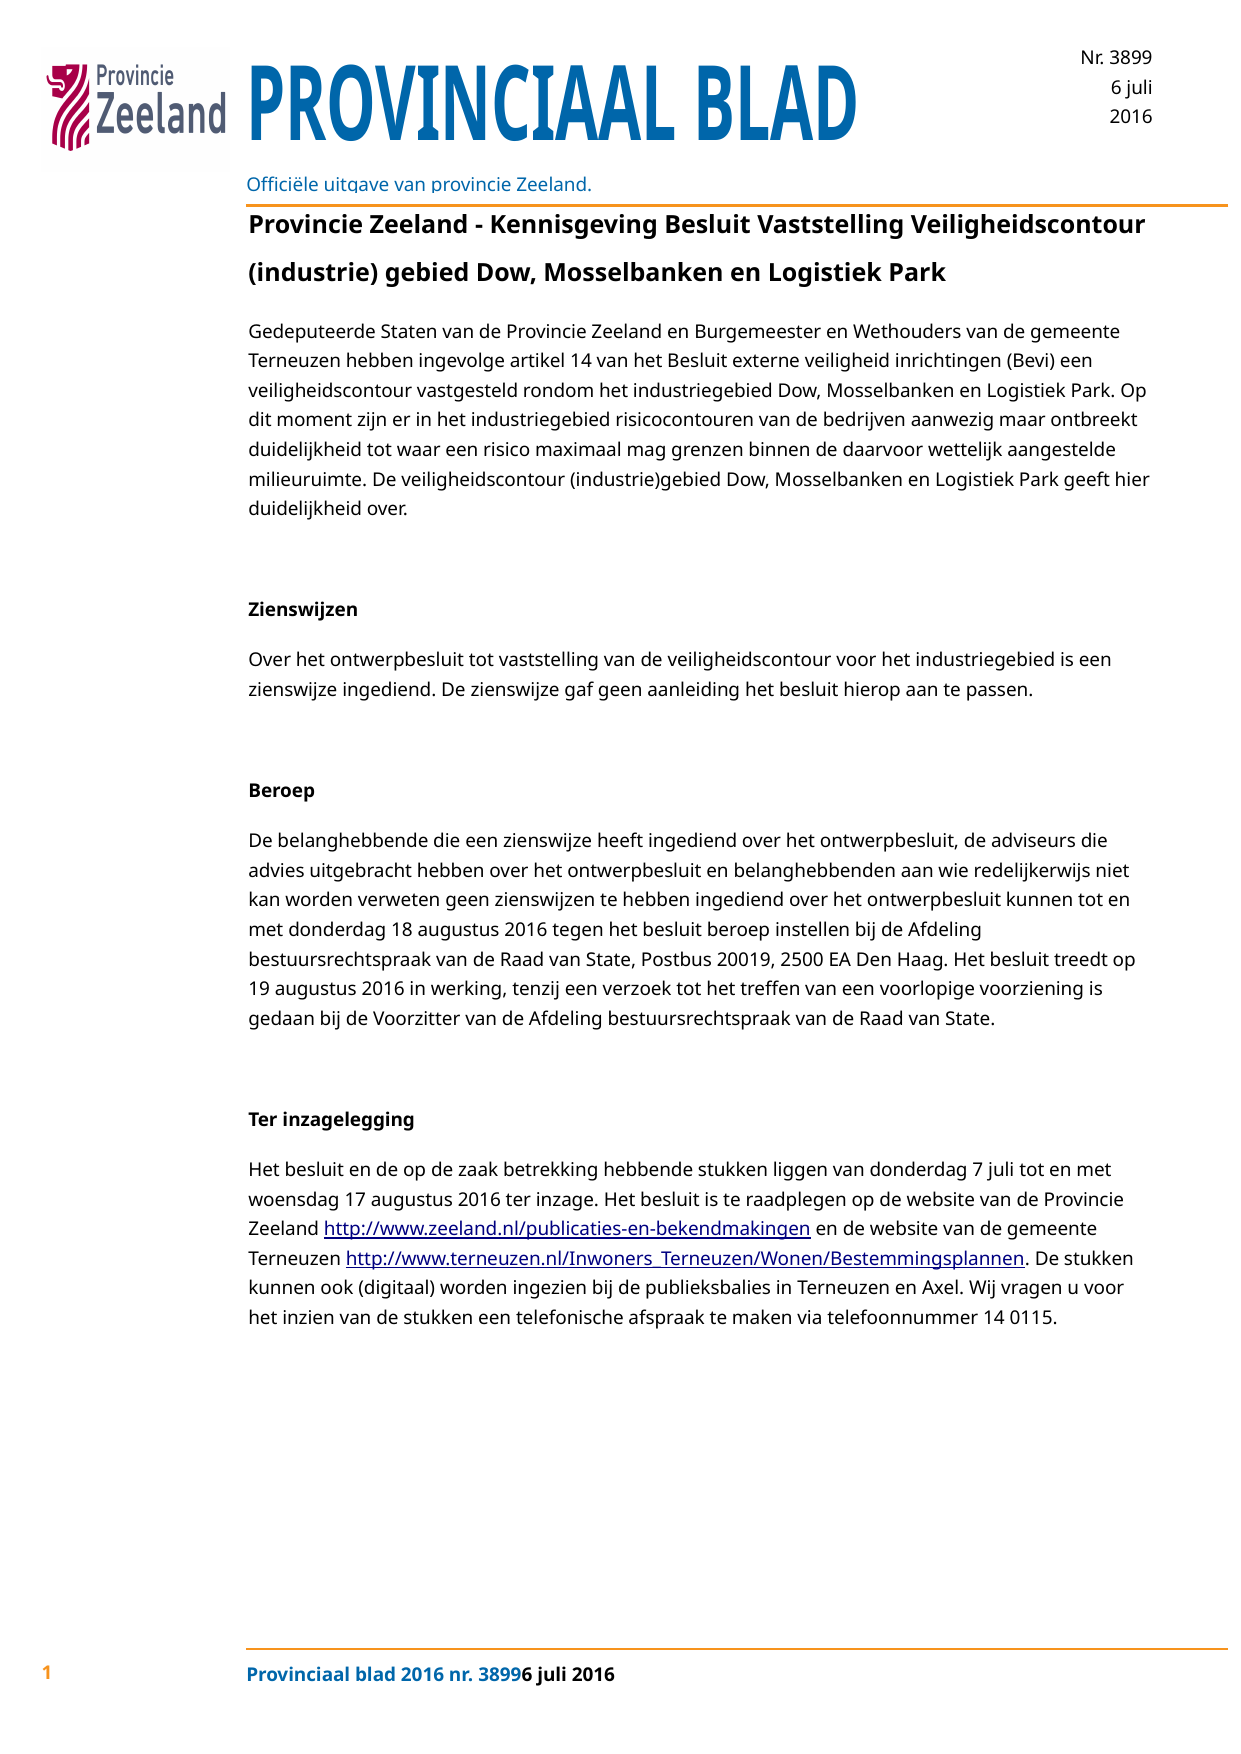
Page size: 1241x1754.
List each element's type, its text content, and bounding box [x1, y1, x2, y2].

text Ter inzagelegging [248, 1106, 1152, 1132]
text Provincie Zeeland - Kennisgeving Besluit Vaststelling Veiligheidscontour (industrie) gebied Dow, Mosselbanken en Logistiek Park [248, 207, 1152, 288]
text Het besluit en de op de zaak betrekking hebbende stukken liggen van donderdag 7 juli tot en met woensdag 17 augustus 2016 ter inzage. Het besluit is te raadplegen op de website van de Provincie Zeeland http://www.zeeland.nl/publicaties-en-bekendmakingen en de website van de gemeente Terneuzen http://www.terneuzen.nl/Inwoners_Terneuzen/Wonen/Bestemmingsplannen. De stukken kunnen ook (digitaal) worden ingezien bij de publieksbalies in Terneuzen en Axel. Wij vragen u voor het inzien van de stukken een telefonische afspraak te maken via telefoonnummer 14 0115. [248, 1156, 1152, 1330]
text Gedeputeerde Staten van de Provincie Zeeland en Burgemeester en Wethouders van de gemeente Terneuzen hebben ingevolge artikel 14 van het Besluit externe veiligheid inrichtingen (Bevi) een veiligheidscontour vastgesteld rondom het industriegebied Dow, Mosselbanken en Logistiek Park. Op dit moment zijn er in het industriegebied risicocontouren van de bedrijven aanwezig maar ontbreekt duidelijkheid tot waar een risico maximaal mag grenzen binnen de daarvoor wettelijk aangestelde milieuruimte. De veiligheidscontour (industrie)gebied Dow, Mosselbanken en Logistiek Park geeft hier duidelijkheid over. [248, 318, 1152, 521]
text Zienswijzen [248, 596, 1152, 622]
text De belanghebbende die een zienswijze heeft ingediend over het ontwerpbesluit, de adviseurs die advies uitgebracht hebben over het ontwerpbesluit en belanghebbenden aan wie redelijkerwijs niet kan worden verweten geen zienswijzen te hebben ingediend over het ontwerpbesluit kunnen tot en met donderdag 18 augustus 2016 tegen het besluit beroep instellen bij de Afdeling bestuursrechtspraak van de Raad van State, Postbus 20019, 2500 EA Den Haag. Het besluit treedt op 19 augustus 2016 in werking, tenzij een verzoek tot het treffen van een voorlopige voorziening is gedaan bij de Voorzitter van de Afdeling bestuursrechtspraak van de Raad van State. [248, 827, 1152, 1031]
text Beroep [248, 777, 1152, 803]
picture [41, 47, 231, 172]
text Over het ontwerpbesluit tot vaststelling van de veiligheidscontour voor het industriegebied is een zienswijze ingediend. De zienswijze gaf geen aanleiding het besluit hierop aan te passen. [248, 647, 1152, 702]
